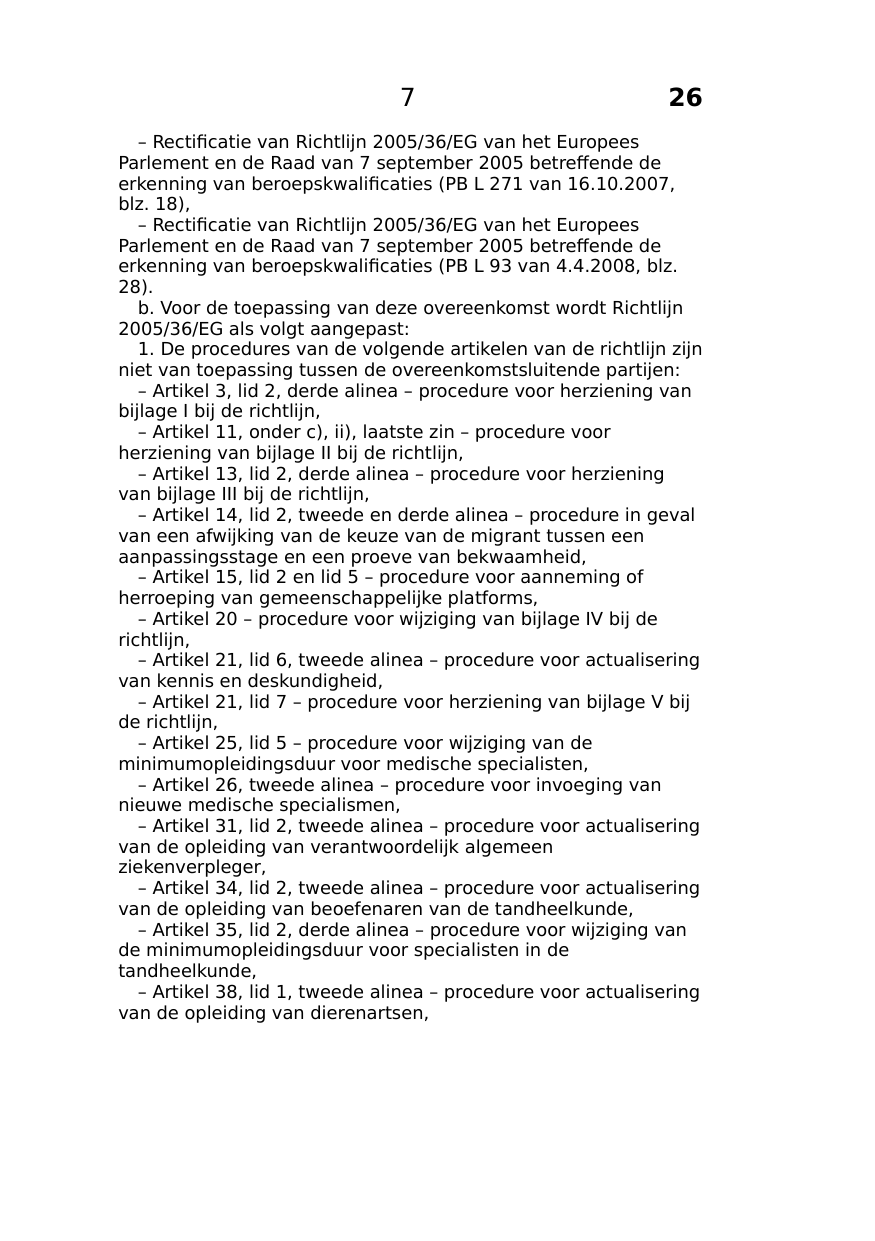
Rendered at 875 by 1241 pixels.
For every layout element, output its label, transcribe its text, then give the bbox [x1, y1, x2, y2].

text b. Voor de toepassing van deze overeenkomst wordt Richtlijn 2005/36/EG als volgt aangepast: [118, 298, 703, 339]
text – Artikel 21, lid 6, tweede alinea – procedure voor actualisering van kennis en deskundigheid, [118, 650, 703, 692]
text – Rectificatie van Richtlĳn 2005/36/EG van het Europees Parlement en de Raad van 7 september 2005 betreffende de erkenning van beroepskwalificaties (PB L 271 van 16.10.2007, blz. 18), [118, 132, 703, 215]
text – Artikel 25, lid 5 – procedure voor wijziging van de minimumopleidingsduur voor medische specialisten, [118, 733, 703, 774]
text – Artikel 35, lid 2, derde alinea – procedure voor wijziging van de minimumopleidingsduur voor specialisten in de tandheelkunde, [118, 919, 703, 982]
text – Artikel 34, lid 2, tweede alinea – procedure voor actualisering van de opleiding van beoefenaren van de tandheelkunde, [118, 878, 703, 919]
text – Artikel 20 – procedure voor wijziging van bijlage IV bij de richtlijn, [118, 609, 703, 650]
text – Artikel 13, lid 2, derde alinea – procedure voor herziening van bijlage III bij de richtlijn, [118, 463, 703, 505]
text – Artikel 14, lid 2, tweede en derde alinea – procedure in geval van een afwijking van de keuze van de migrant tussen een aanpassingsstage en een proeve van bekwaamheid, [118, 505, 703, 567]
text – Artikel 38, lid 1, tweede alinea – procedure voor actualisering van de opleiding van dierenartsen, [118, 982, 703, 1023]
text – Artikel 11, onder c), ii), laatste zin – procedure voor herziening van bijlage II bij de richtlijn, [118, 422, 703, 463]
text – Artikel 26, tweede alinea – procedure voor invoeging van nieuwe medische specialismen, [118, 774, 703, 816]
text 1. De procedures van de volgende artikelen van de richtlijn zijn niet van toepassing tussen de overeenkomstsluitende partijen: [118, 339, 703, 381]
text – Artikel 21, lid 7 – procedure voor herziening van bijlage V bij de richtlijn, [118, 692, 703, 733]
text – Rectificatie van Richtlĳn 2005/36/EG van het Europees Parlement en de Raad van 7 september 2005 betreffende de erkenning van beroepskwalificaties (PB L 93 van 4.4.2008, blz. 28). [118, 215, 703, 298]
text – Artikel 3, lid 2, derde alinea – procedure voor herziening van bijlage I bij de richtlijn, [118, 381, 703, 422]
text – Artikel 15, lid 2 en lid 5 – procedure voor aanneming of herroeping van gemeenschappelijke platforms, [118, 567, 703, 609]
text – Artikel 31, lid 2, tweede alinea – procedure voor actualisering van de opleiding van verantwoordelijk algemeen ziekenverpleger, [118, 816, 703, 878]
